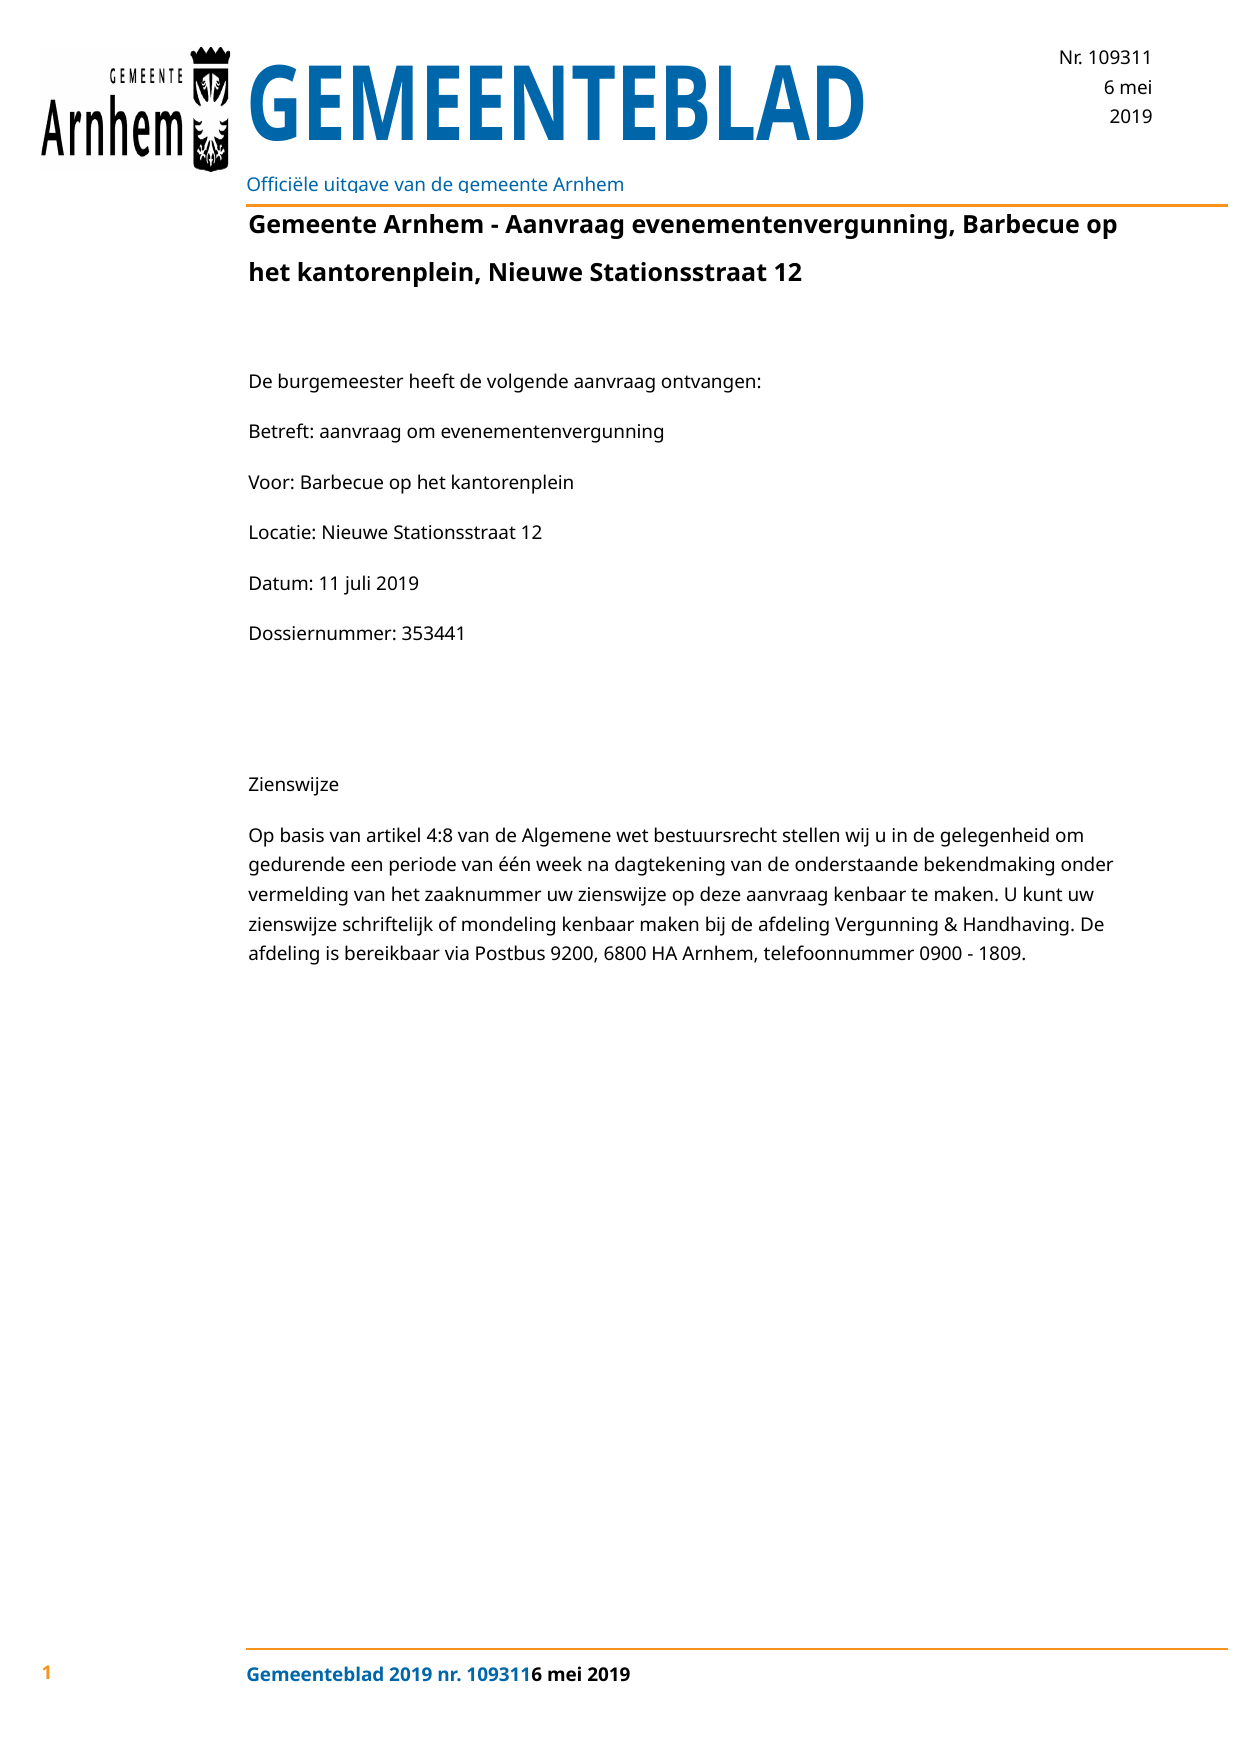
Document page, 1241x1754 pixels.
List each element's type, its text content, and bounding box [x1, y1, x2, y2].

text Betreft: aanvraag om evenementenvergunning [248, 419, 1152, 444]
text Datum: 11 juli 2019 [248, 570, 1152, 596]
text Op basis van artikel 4:8 van de Algemene wet bestuursrecht stellen wij u in de gelegenheid om gedurende een periode van één week na dagtekening van de onderstaande bekendmaking onder vermelding van het zaaknummer uw zienswijze op deze aanvraag kenbaar te maken. U kunt uw zienswijze schriftelijk of mondeling kenbaar maken bij de afdeling Vergunning & Handhaving. De afdeling is bereikbaar via Postbus 9200, 6800 HA Arnhem, telefoonnummer 0900 - 1809. [248, 822, 1152, 966]
text Gemeente Arnhem - Aanvraag evenementenvergunning, Barbecue op het kantorenplein, Nieuwe Stationsstraat 12 [248, 207, 1152, 288]
text Voor: Barbecue op het kantorenplein [248, 469, 1152, 495]
picture [41, 47, 231, 172]
text Dossiernummer: 353441 [248, 620, 1152, 646]
text Zienswijze [248, 772, 1152, 797]
text Locatie: Nieuwe Stationsstraat 12 [248, 519, 1152, 545]
text De burgemeester heeft de volgende aanvraag ontvangen: [248, 368, 1152, 394]
